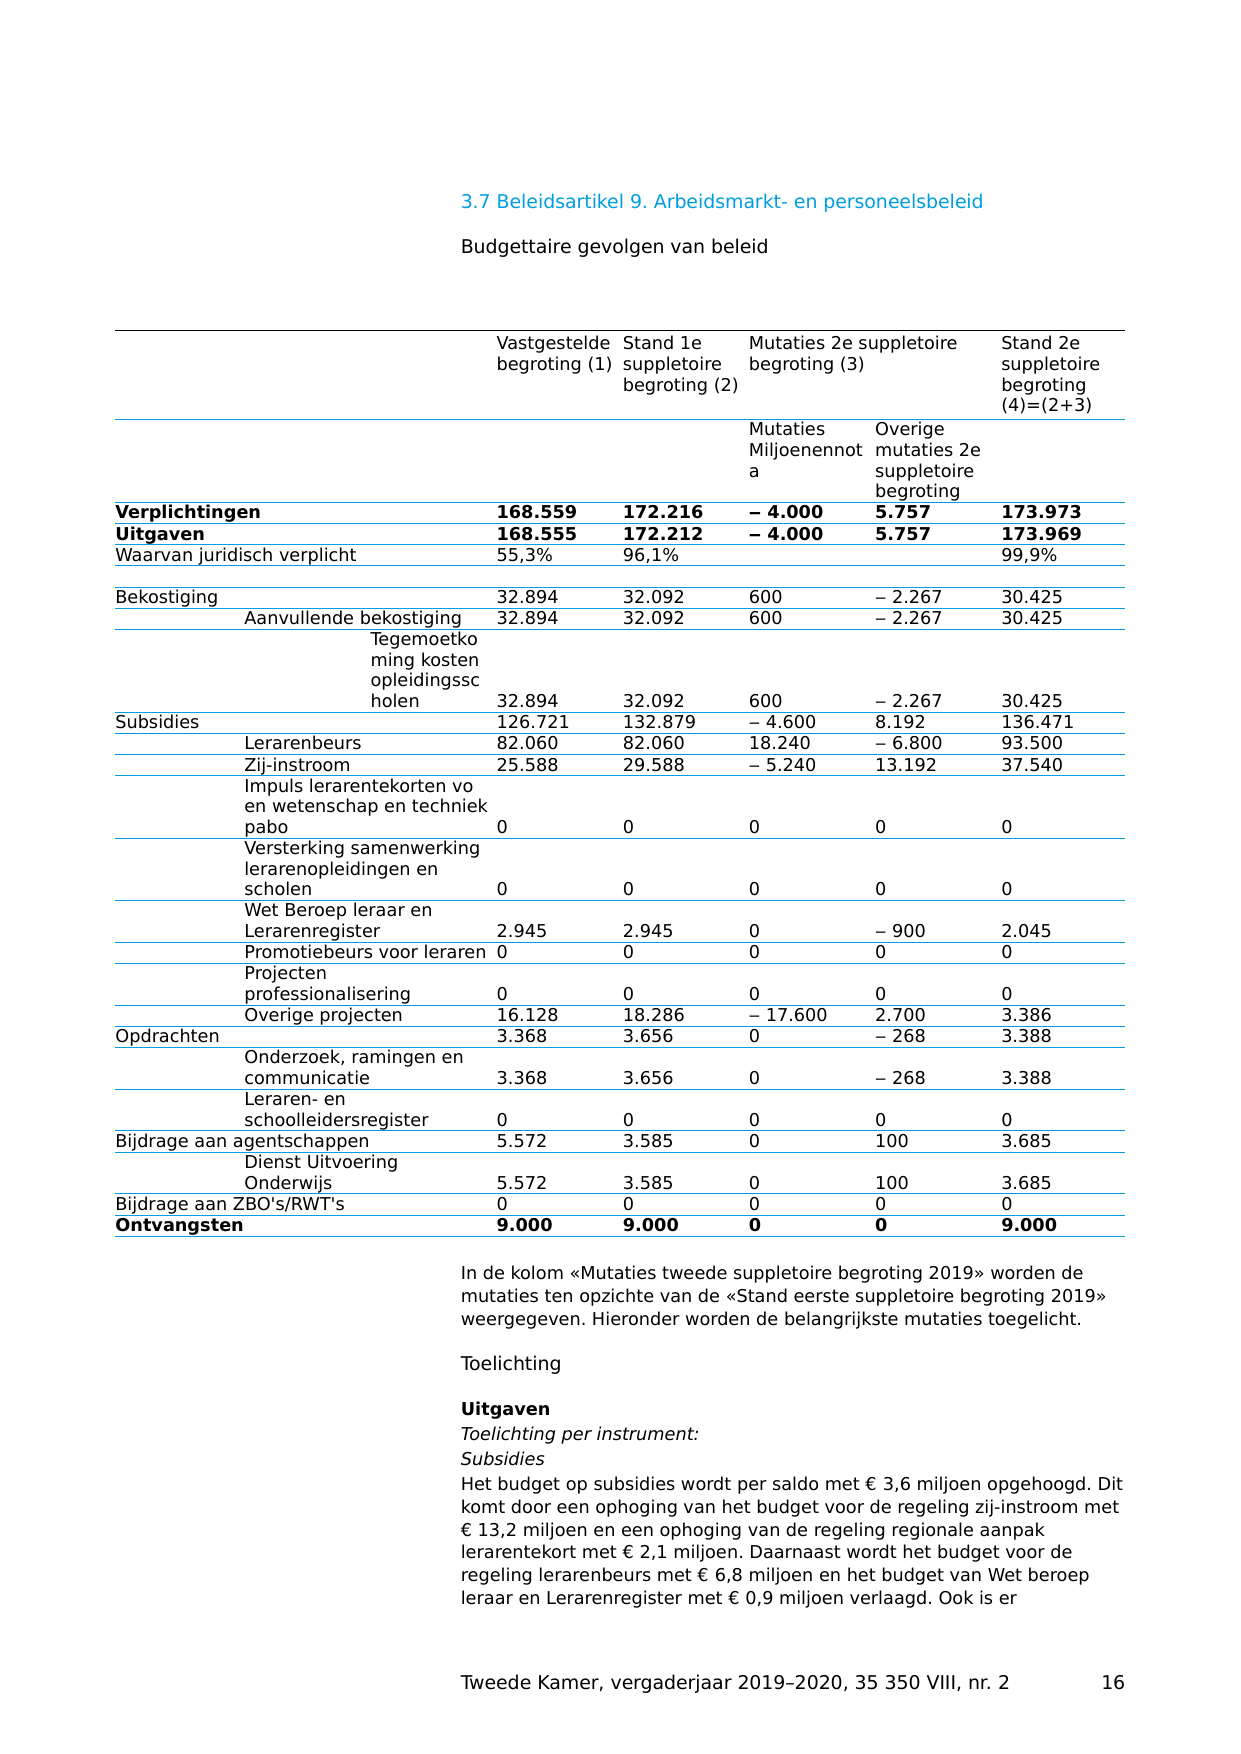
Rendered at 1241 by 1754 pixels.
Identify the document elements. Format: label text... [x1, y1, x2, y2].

table_cell Stand 1e suppletoire begroting (2) [620, 331, 746, 419]
table_cell [368, 331, 493, 419]
table_cell 600 [746, 609, 872, 629]
table_cell 3.585 [620, 1153, 746, 1193]
text Het budget op subsidies wordt per saldo met € 3,6 miljoen opgehoogd. Dit komt door een ophoging van het budget voor de regeling zij-instroom met € 13,2 miljoen en een ophoging van de regeling regionale aanpak lerarentekort met € 2,1 miljoen. Daarnaast wordt het budget voor de regeling lerarenbeurs met € 6,8 miljoen en het budget van Wet beroep leraar en Lerarenregister met € 0,9 miljoen verlaagd. Ook is er [461, 1472, 1125, 1609]
table_cell 93.500 [998, 734, 1125, 754]
table_cell [368, 566, 493, 586]
table_cell ‒ 6.800 [872, 734, 998, 754]
table_cell 8.192 [872, 713, 998, 733]
table_cell 168.555 [494, 524, 620, 544]
table_cell 0 [746, 839, 872, 900]
table_cell [241, 420, 367, 502]
table_cell Leraren- en schoolleidersregister [241, 1090, 493, 1130]
table_cell 30.425 [998, 630, 1125, 712]
table_cell Mutaties Miljoenennota [746, 420, 872, 502]
table_cell Mutaties 2e suppletoire begroting (3) [746, 331, 998, 419]
table_cell [241, 331, 367, 419]
table_cell ‒ 2.267 [872, 609, 998, 629]
table_cell ‒ 2.267 [872, 588, 998, 607]
table_cell [115, 901, 241, 942]
table_cell Promotiebeurs voor leraren [241, 943, 493, 963]
table_cell 16.128 [494, 1006, 620, 1026]
table_cell 3.388 [998, 1027, 1125, 1047]
table_cell 37.540 [998, 755, 1125, 775]
table_cell 126.721 [494, 713, 620, 733]
table_cell 0 [746, 964, 872, 1004]
table_cell 9.000 [620, 1216, 746, 1236]
table_cell Bijdrage aan ZBO's/RWT's [115, 1194, 493, 1214]
table_cell 32.894 [494, 630, 620, 712]
table_cell 0 [998, 1194, 1125, 1214]
table_cell 0 [746, 1027, 872, 1047]
table_cell [115, 1006, 241, 1026]
table_cell 18.286 [620, 1006, 746, 1026]
table_cell Overige projecten [241, 1006, 493, 1026]
table_cell ‒ 4.000 [746, 524, 872, 544]
table_cell 9.000 [998, 1216, 1125, 1236]
table_cell Lerarenbeurs [241, 734, 493, 754]
table_cell 0 [746, 1048, 872, 1089]
table_cell Waarvan juridisch verplicht [115, 545, 493, 565]
table_cell 25.588 [494, 755, 620, 775]
table_cell 5.572 [494, 1153, 620, 1193]
table_cell 0 [872, 1216, 998, 1236]
table_cell 600 [746, 588, 872, 607]
table_cell [115, 331, 241, 419]
table_cell 600 [746, 630, 872, 712]
table_cell [494, 420, 620, 502]
title Toelichting [461, 1353, 1125, 1397]
table_cell [115, 1153, 241, 1193]
text Subsidies [461, 1447, 1125, 1470]
table_cell Wet Beroep leraar en Lerarenregister [241, 901, 493, 942]
table_cell 136.471 [998, 713, 1125, 733]
table_cell 172.212 [620, 524, 746, 544]
table_cell 173.973 [998, 503, 1125, 523]
table_cell [115, 1048, 241, 1089]
table_cell 3.386 [998, 1006, 1125, 1026]
table_cell 0 [620, 776, 746, 837]
table_cell Opdrachten [115, 1027, 493, 1047]
table_cell 3.388 [998, 1048, 1125, 1089]
table_cell 0 [746, 943, 872, 963]
table_cell 29.588 [620, 755, 746, 775]
table_cell [872, 545, 998, 565]
table_cell 5.757 [872, 524, 998, 544]
table_cell Impuls lerarentekorten vo en wetenschap en techniek pabo [241, 776, 493, 837]
table_cell 3.656 [620, 1048, 746, 1089]
table_cell 30.425 [998, 609, 1125, 629]
table_cell 13.192 [872, 755, 998, 775]
table_cell [115, 839, 241, 900]
table_cell [494, 566, 620, 586]
table_cell 0 [746, 901, 872, 942]
table_cell [115, 420, 241, 502]
table_cell 3.368 [494, 1048, 620, 1089]
table_cell [746, 566, 872, 586]
table_cell Subsidies [115, 713, 493, 733]
table_cell 55,3% [494, 545, 620, 565]
table_cell 0 [872, 776, 998, 837]
table_cell 82.060 [620, 734, 746, 754]
table_cell 0 [746, 1131, 872, 1152]
table_cell [115, 1090, 241, 1130]
table_cell 0 [998, 943, 1125, 963]
text Uitgaven [461, 1397, 1125, 1420]
table_cell ‒ 2.267 [872, 630, 998, 712]
table_cell 0 [746, 776, 872, 837]
table_cell ‒ 17.600 [746, 1006, 872, 1026]
table_cell [998, 566, 1125, 586]
title Budgettaire gevolgen van beleid [461, 236, 1125, 258]
table_cell 0 [746, 1153, 872, 1193]
table_cell 0 [998, 839, 1125, 900]
table_cell 0 [746, 1194, 872, 1214]
table_cell 2.945 [494, 901, 620, 942]
table_cell 32.894 [494, 609, 620, 629]
table_cell ‒ 4.600 [746, 713, 872, 733]
table_cell Verplichtingen [115, 503, 493, 523]
table_cell Uitgaven [115, 524, 493, 544]
table_cell Zij-instroom [241, 755, 493, 775]
table_cell [115, 776, 241, 837]
table_cell Tegemoetkoming kosten opleidingsscholen [368, 630, 493, 712]
table_cell 32.092 [620, 588, 746, 607]
table_cell [115, 943, 241, 963]
table_cell [241, 566, 367, 586]
table_cell 0 [998, 1090, 1125, 1130]
table_cell 18.240 [746, 734, 872, 754]
table_cell 0 [494, 964, 620, 1004]
table_cell [872, 566, 998, 586]
table_cell 0 [494, 776, 620, 837]
table_cell 3.368 [494, 1027, 620, 1047]
table_cell 0 [494, 839, 620, 900]
table_cell 0 [494, 1194, 620, 1214]
table_cell 32.092 [620, 609, 746, 629]
table_cell 0 [998, 776, 1125, 837]
table_cell [115, 755, 241, 775]
table_cell ‒ 5.240 [746, 755, 872, 775]
table_cell Bekostiging [115, 588, 493, 607]
table_cell [115, 609, 241, 629]
table_cell [241, 630, 367, 712]
table_cell 5.572 [494, 1131, 620, 1152]
table_cell Aanvullende bekostiging [241, 609, 493, 629]
table_cell 0 [746, 1216, 872, 1236]
table_cell [368, 420, 493, 502]
table_cell 173.969 [998, 524, 1125, 544]
title 3.7 Beleidsartikel 9. Arbeidsmarkt- en personeelsbeleid [461, 191, 1125, 213]
table_cell [620, 420, 746, 502]
table_cell 0 [494, 1090, 620, 1130]
table_cell 30.425 [998, 588, 1125, 607]
table_cell [115, 630, 241, 712]
text Toelichting per instrument: [461, 1422, 1125, 1445]
table_cell 0 [872, 1194, 998, 1214]
table_cell [115, 566, 241, 586]
table_cell [998, 420, 1125, 502]
table_cell Projecten professionalisering [241, 964, 493, 1004]
table_cell 172.216 [620, 503, 746, 523]
table_cell 0 [620, 964, 746, 1004]
table_cell 0 [494, 943, 620, 963]
table_cell ‒ 268 [872, 1048, 998, 1089]
table_cell 0 [620, 1194, 746, 1214]
table_cell 0 [746, 1090, 872, 1130]
table_cell [620, 566, 746, 586]
table_cell 5.757 [872, 503, 998, 523]
table_cell 82.060 [494, 734, 620, 754]
table_cell Vastgestelde begroting (1) [494, 331, 620, 419]
table_cell 9.000 [494, 1216, 620, 1236]
table_cell 3.685 [998, 1153, 1125, 1193]
table_cell 2.045 [998, 901, 1125, 942]
table_cell ‒ 900 [872, 901, 998, 942]
table_cell Ontvangsten [115, 1216, 493, 1236]
table_cell ‒ 4.000 [746, 503, 872, 523]
table_cell 99,9% [998, 545, 1125, 565]
table_cell 0 [872, 839, 998, 900]
table_cell 3.656 [620, 1027, 746, 1047]
table_cell 2.700 [872, 1006, 998, 1026]
table_cell [746, 545, 872, 565]
table_cell 0 [872, 964, 998, 1004]
table_cell 168.559 [494, 503, 620, 523]
table_cell 0 [872, 1090, 998, 1130]
table_cell ‒ 268 [872, 1027, 998, 1047]
table_cell Stand 2e suppletoire begroting (4)=(2+3) [998, 331, 1125, 419]
table_cell 0 [620, 839, 746, 900]
table_cell 2.945 [620, 901, 746, 942]
table_cell Dienst Uitvoering Onderwijs [241, 1153, 493, 1193]
table_header Tabel 10 Budgettaire gevolgen van beleid, beleidsartikel 9 (Tweede suppletoire begroting) (Bedragen x € 1.000) [115, 282, 1125, 330]
table_cell 3.685 [998, 1131, 1125, 1152]
table_cell 0 [872, 943, 998, 963]
table_cell [115, 964, 241, 1004]
table_cell 100 [872, 1153, 998, 1193]
table_cell 0 [620, 943, 746, 963]
table_cell 32.092 [620, 630, 746, 712]
table_cell Bijdrage aan agentschappen [115, 1131, 493, 1152]
table_cell Overige mutaties 2e suppletoire begroting [872, 420, 998, 502]
table_cell Versterking samenwerking lerarenopleidingen en scholen [241, 839, 493, 900]
table_cell 0 [620, 1090, 746, 1130]
table_cell 100 [872, 1131, 998, 1152]
text In de kolom «Mutaties tweede suppletoire begroting 2019» worden de mutaties ten opzichte van de «Stand eerste suppletoire begroting 2019» weergegeven. Hieronder worden de belangrijkste mutaties toegelicht. [461, 1261, 1125, 1330]
table_cell [115, 734, 241, 754]
table_cell 0 [998, 964, 1125, 1004]
table_cell 96,1% [620, 545, 746, 565]
table_cell 132.879 [620, 713, 746, 733]
table_cell Onderzoek, ramingen en communicatie [241, 1048, 493, 1089]
table_cell 3.585 [620, 1131, 746, 1152]
table_cell 32.894 [494, 588, 620, 607]
